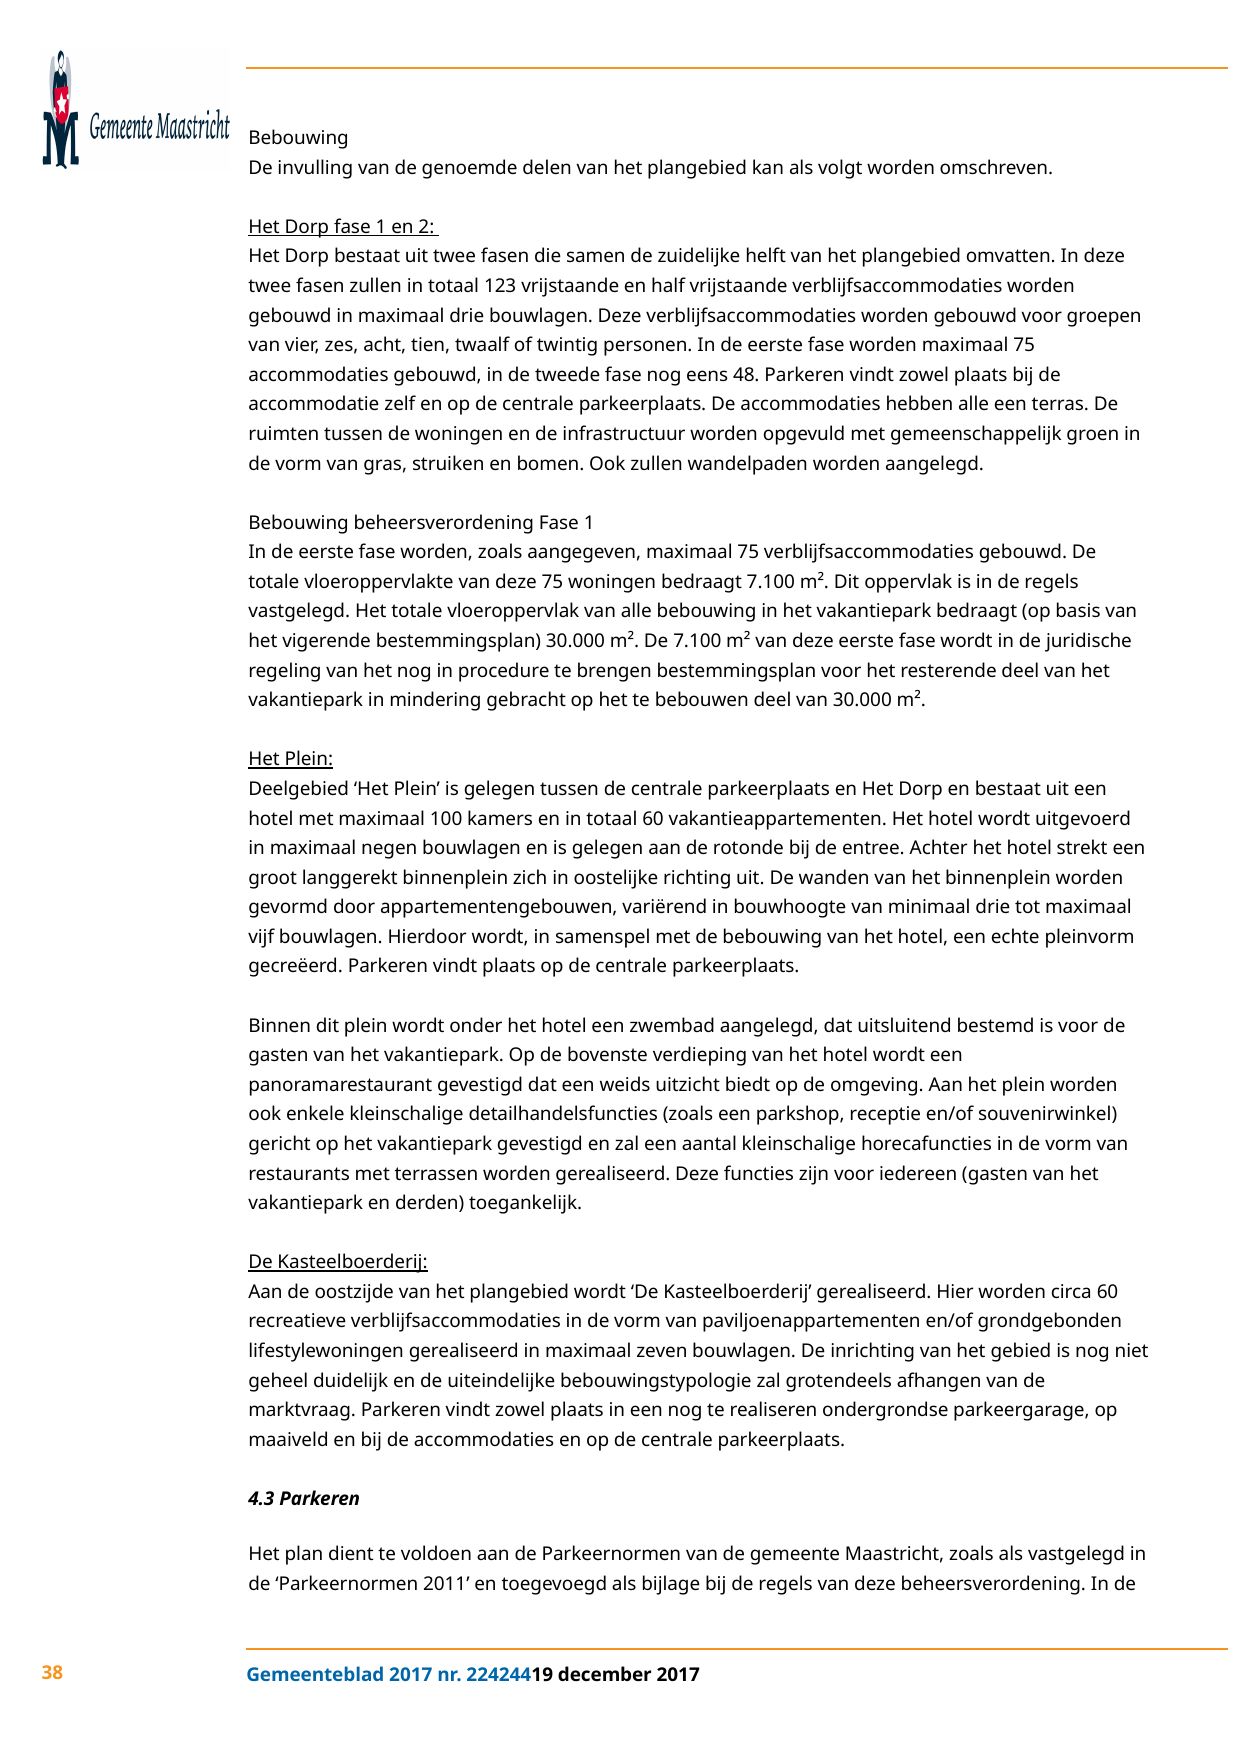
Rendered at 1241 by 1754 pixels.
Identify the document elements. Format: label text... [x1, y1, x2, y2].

text Deelgebied ‘Het Plein’ is gelegen tussen de centrale parkeerplaats en Het Dorp en bestaat uit een hotel met maximaal 100 kamers en in totaal 60 vakantieappartementen. Het hotel wordt uitgevoerd in maximaal negen bouwlagen en is gelegen aan de rotonde bij de entree. Achter het hotel strekt een groot langgerekt binnenplein zich in oostelijke richting uit. De wanden van het binnenplein worden gevormd door appartementengebouwen, variërend in bouwhoogte van minimaal drie tot maximaal vijf bouwlagen. Hierdoor wordt, in samenspel met de bebouwing van het hotel, een echte pleinvorm gecreëerd. Parkeren vindt plaats op de centrale parkeerplaats. [248, 775, 1152, 978]
text Het plan dient te voldoen aan de Parkeernormen van de gemeente Maastricht, zoals als vastgelegd in de ‘Parkeernormen 2011’ en toegevoegd als bijlage bij de regels van deze beheersverordening. In de [248, 1541, 1152, 1596]
text Het Dorp bestaat uit twee fasen die samen de zuidelijke helft van het plangebied omvatten. In deze twee fasen zullen in totaal 123 vrijstaande en half vrijstaande verblijfsaccommodaties worden gebouwd in maximaal drie bouwlagen. Deze verblijfsaccommodaties worden gebouwd voor groepen van vier, zes, acht, tien, twaalf of twintig personen. In de eerste fase worden maximaal 75 accommodaties gebouwd, in de tweede fase nog eens 48. Parkeren vindt zowel plaats bij de accommodatie zelf en op de centrale parkeerplaats. De accommodaties hebben alle een terras. De ruimten tussen de woningen en de infrastructuur worden opgevuld met gemeenschappelijk groen in de vorm van gras, struiken en bomen. Ook zullen wandelpaden worden aangelegd. [248, 243, 1152, 476]
text Het Plein: [248, 746, 1152, 771]
text 4.3 Parkeren [248, 1485, 1152, 1511]
text In de eerste fase worden, zoals aangegeven, maximaal 75 verblijfsaccommodaties gebouwd. De totale vloeroppervlakte van deze 75 woningen bedraagt 7.100 m². Dit oppervlak is in de regels vastgelegd. Het totale vloeroppervlak van alle bebouwing in het vakantiepark bedraagt (op basis van het vigerende bestemmingsplan) 30.000 m². De 7.100 m² van deze eerste fase wordt in de juridische regeling van het nog in procedure te brengen bestemmingsplan voor het resterende deel van het vakantiepark in mindering gebracht op het te bebouwen deel van 30.000 m². [248, 538, 1152, 712]
text De invulling van de genoemde delen van het plangebied kan als volgt worden omschreven. [248, 154, 1152, 180]
text Bebouwing beheersverordening Fase 1 [248, 509, 1152, 535]
text De Kasteelboerderij: [248, 1248, 1152, 1274]
picture [41, 47, 231, 172]
text Bebouwing [248, 124, 1152, 150]
text Aan de oostzijde van het plangebied wordt ‘De Kasteelboerderij’ gerealiseerd. Hier worden circa 60 recreatieve verblijfsaccommodaties in de vorm van paviljoenappartementen en/of grondgebonden lifestylewoningen gerealiseerd in maximaal zeven bouwlagen. De inrichting van het gebied is nog niet geheel duidelijk en de uiteindelijke bebouwingstypologie zal grotendeels afhangen van de marktvraag. Parkeren vindt zowel plaats in een nog te realiseren ondergrondse parkeergarage, op maaiveld en bij de accommodaties en op de centrale parkeerplaats. [248, 1278, 1152, 1452]
text Het Dorp fase 1 en 2: [248, 213, 1152, 239]
text Binnen dit plein wordt onder het hotel een zwembad aangelegd, dat uitsluitend bestemd is voor de gasten van het vakantiepark. Op de bovenste verdieping van het hotel wordt een panoramarestaurant gevestigd dat een weids uitzicht biedt op de omgeving. Aan het plein worden ook enkele kleinschalige detailhandelsfuncties (zoals een parkshop, receptie en/of souvenirwinkel) gericht op het vakantiepark gevestigd en zal een aantal kleinschalige horecafuncties in de vorm van restaurants met terrassen worden gerealiseerd. Deze functies zijn voor iedereen (gasten van het vakantiepark en derden) toegankelijk. [248, 1012, 1152, 1215]
